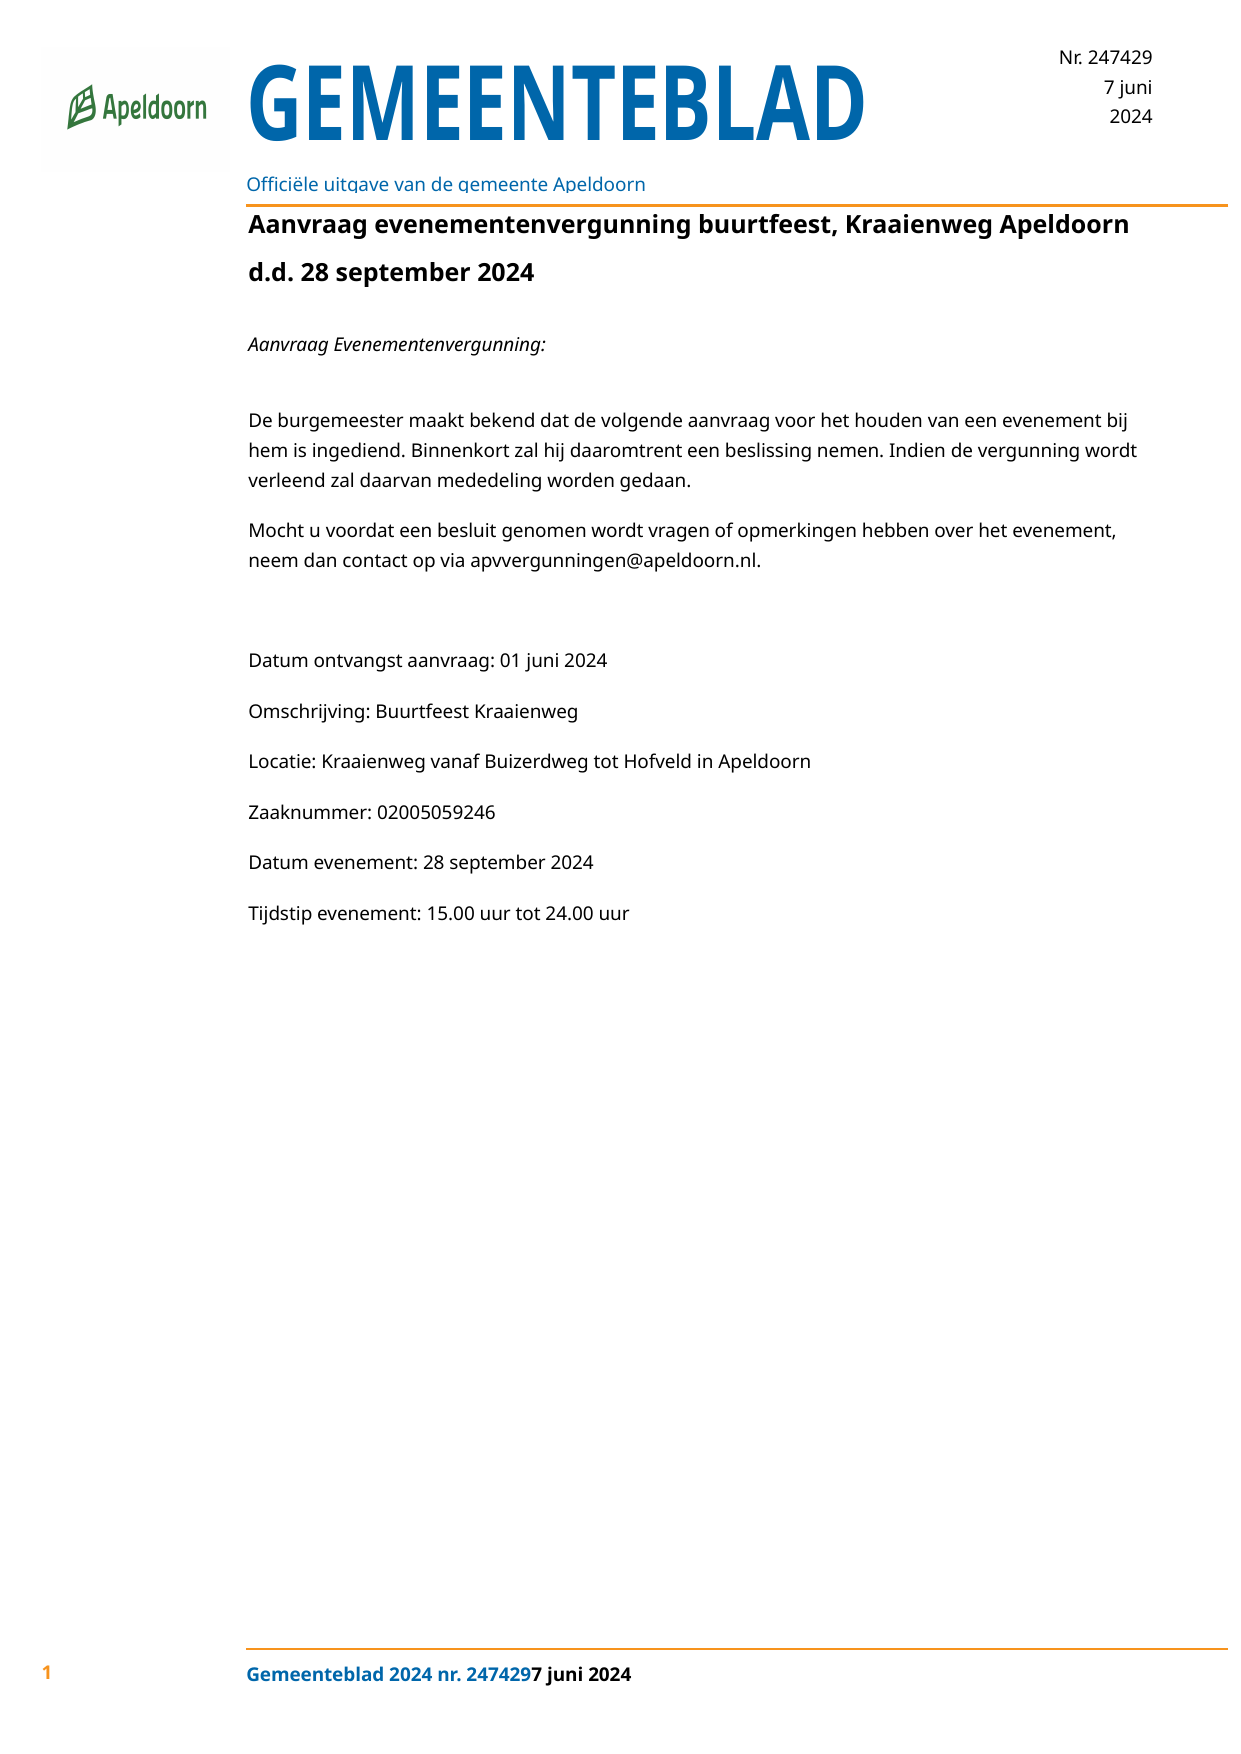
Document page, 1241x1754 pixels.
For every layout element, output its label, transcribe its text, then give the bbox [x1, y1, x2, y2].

text Datum ontvangst aanvraag: 01 juni 2024 [248, 648, 1152, 673]
text Datum evenement: 28 september 2024 [248, 849, 1152, 875]
text Aanvraag evenementenvergunning buurtfeest, Kraaienweg Apeldoorn d.d. 28 september 2024 [248, 207, 1152, 288]
text Tijdstip evenement: 15.00 uur tot 24.00 uur [248, 900, 1152, 925]
text Zaaknummer: 02005059246 [248, 799, 1152, 824]
picture [41, 47, 231, 172]
text Mocht u voordat een besluit genomen wordt vragen of opmerkingen hebben over het evenement, neem dan contact op via apvvergunningen@apeldoorn.nl. [248, 517, 1152, 572]
text Omschrijving: Buurtfeest Kraaienweg [248, 698, 1152, 724]
text Locatie: Kraaienweg vanaf Buizerdweg tot Hofveld in Apeldoorn [248, 748, 1152, 774]
text Aanvraag Evenementenvergunning: [248, 331, 1152, 357]
text De burgemeester maakt bekend dat de volgende aanvraag voor het houden van een evenement bij hem is ingediend. Binnenkort zal hij daaromtrent een beslissing nemen. Indien de vergunning wordt verleend zal daarvan mededeling worden gedaan. [248, 408, 1152, 492]
